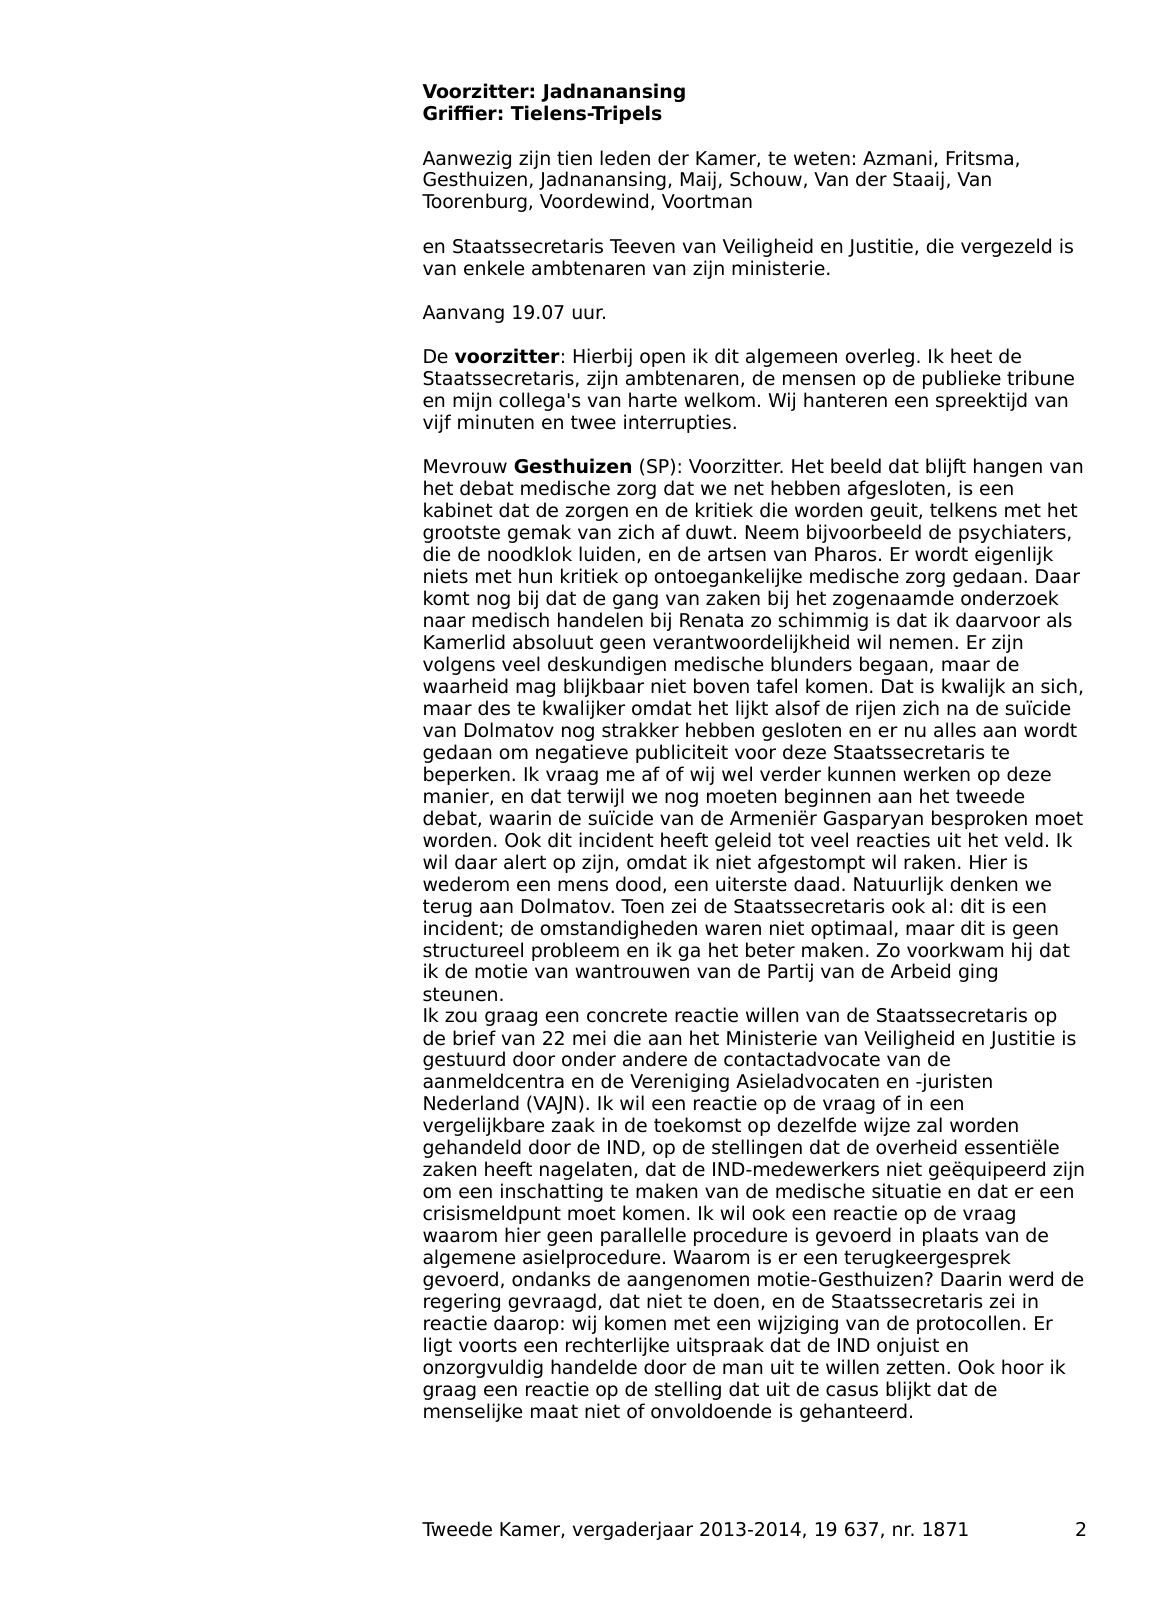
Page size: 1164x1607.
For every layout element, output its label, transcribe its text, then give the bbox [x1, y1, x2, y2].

text Ik zou graag een concrete reactie willen van de Staatssecretaris op de brief van 22 mei die aan het Ministerie van Veiligheid en Justitie is gestuurd door onder andere de contactadvocate van de aanmeldcentra en de Vereniging Asieladvocaten en -juristen Nederland (VAJN). Ik wil een reactie op de vraag of in een vergelijkbare zaak in de toekomst op dezelfde wijze zal worden gehandeld door de IND, op de stellingen dat de overheid essentiële zaken heeft nagelaten, dat de IND-medewerkers niet geëquipeerd zijn om een inschatting te maken van de medische situatie en dat er een crisismeldpunt moet komen. Ik wil ook een reactie op de vraag waarom hier geen parallelle procedure is gevoerd in plaats van de algemene asielprocedure. Waarom is er een terugkeergesprek gevoerd, ondanks de aangenomen motie-Gesthuizen? Daarin werd de regering gevraagd, dat niet te doen, en de Staatssecretaris zei in reactie daarop: wij komen met een wijziging van de protocollen. Er ligt voorts een rechterlijke uitspraak dat de IND onjuist en onzorgvuldig handelde door de man uit te willen zetten. Ook hoor ik graag een reactie op de stelling dat uit de casus blijkt dat de menselijke maat niet of onvoldoende is gehanteerd. [422, 1005, 1087, 1423]
text en Staatssecretaris Teeven van Veiligheid en Justitie, die vergezeld is van enkele ambtenaren van zijn ministerie. [422, 236, 1087, 279]
text De voorzitter: Hierbij open ik dit algemeen overleg. Ik heet de Staatssecretaris, zijn ambtenaren, de mensen op de publieke tribune en mijn collega's van harte welkom. Wij hanteren een spreektijd van vijf minuten en twee interrupties. [422, 346, 1087, 434]
text Griffier: Tielens-Tripels [422, 103, 1087, 125]
text Mevrouw Gesthuizen (SP): Voorzitter. Het beeld dat blijft hangen van het debat medische zorg dat we net hebben afgesloten, is een kabinet dat de zorgen en de kritiek die worden geuit, telkens met het grootste gemak van zich af duwt. Neem bijvoorbeeld de psychiaters, die de noodklok luiden, en de artsen van Pharos. Er wordt eigenlijk niets met hun kritiek op ontoegankelijke medische zorg gedaan. Daar komt nog bij dat de gang van zaken bij het zogenaamde onderzoek naar medisch handelen bij Renata zo schimmig is dat ik daarvoor als Kamerlid absoluut geen verantwoordelijkheid wil nemen. Er zijn volgens veel deskundigen medische blunders begaan, maar de waarheid mag blijkbaar niet boven tafel komen. Dat is kwalijk an sich, maar des te kwalijker omdat het lijkt alsof de rijen zich na de suïcide van Dolmatov nog strakker hebben gesloten en er nu alles aan wordt gedaan om negatieve publiciteit voor deze Staatssecretaris te beperken. Ik vraag me af of wij wel verder kunnen werken op deze manier, en dat terwijl we nog moeten beginnen aan het tweede debat, waarin de suïcide van de Armeniër Gasparyan besproken moet worden. Ook dit incident heeft geleid tot veel reacties uit het veld. Ik wil daar alert op zijn, omdat ik niet afgestompt wil raken. Hier is wederom een mens dood, een uiterste daad. Natuurlijk denken we terug aan Dolmatov. Toen zei de Staatssecretaris ook al: dit is een incident; de omstandigheden waren niet optimaal, maar dit is geen structureel probleem en ik ga het beter maken. Zo voorkwam hij dat ik de motie van wantrouwen van de Partij van de Arbeid ging steunen. [422, 456, 1087, 1005]
text Aanvang 19.07 uur. [422, 302, 1087, 324]
text Voorzitter: Jadnanansing [422, 81, 1087, 103]
text Aanwezig zijn tien leden der Kamer, te weten: Azmani, Fritsma, Gesthuizen, Jadnanansing, Maij, Schouw, Van der Staaij, Van Toorenburg, Voordewind, Voortman [422, 147, 1087, 213]
